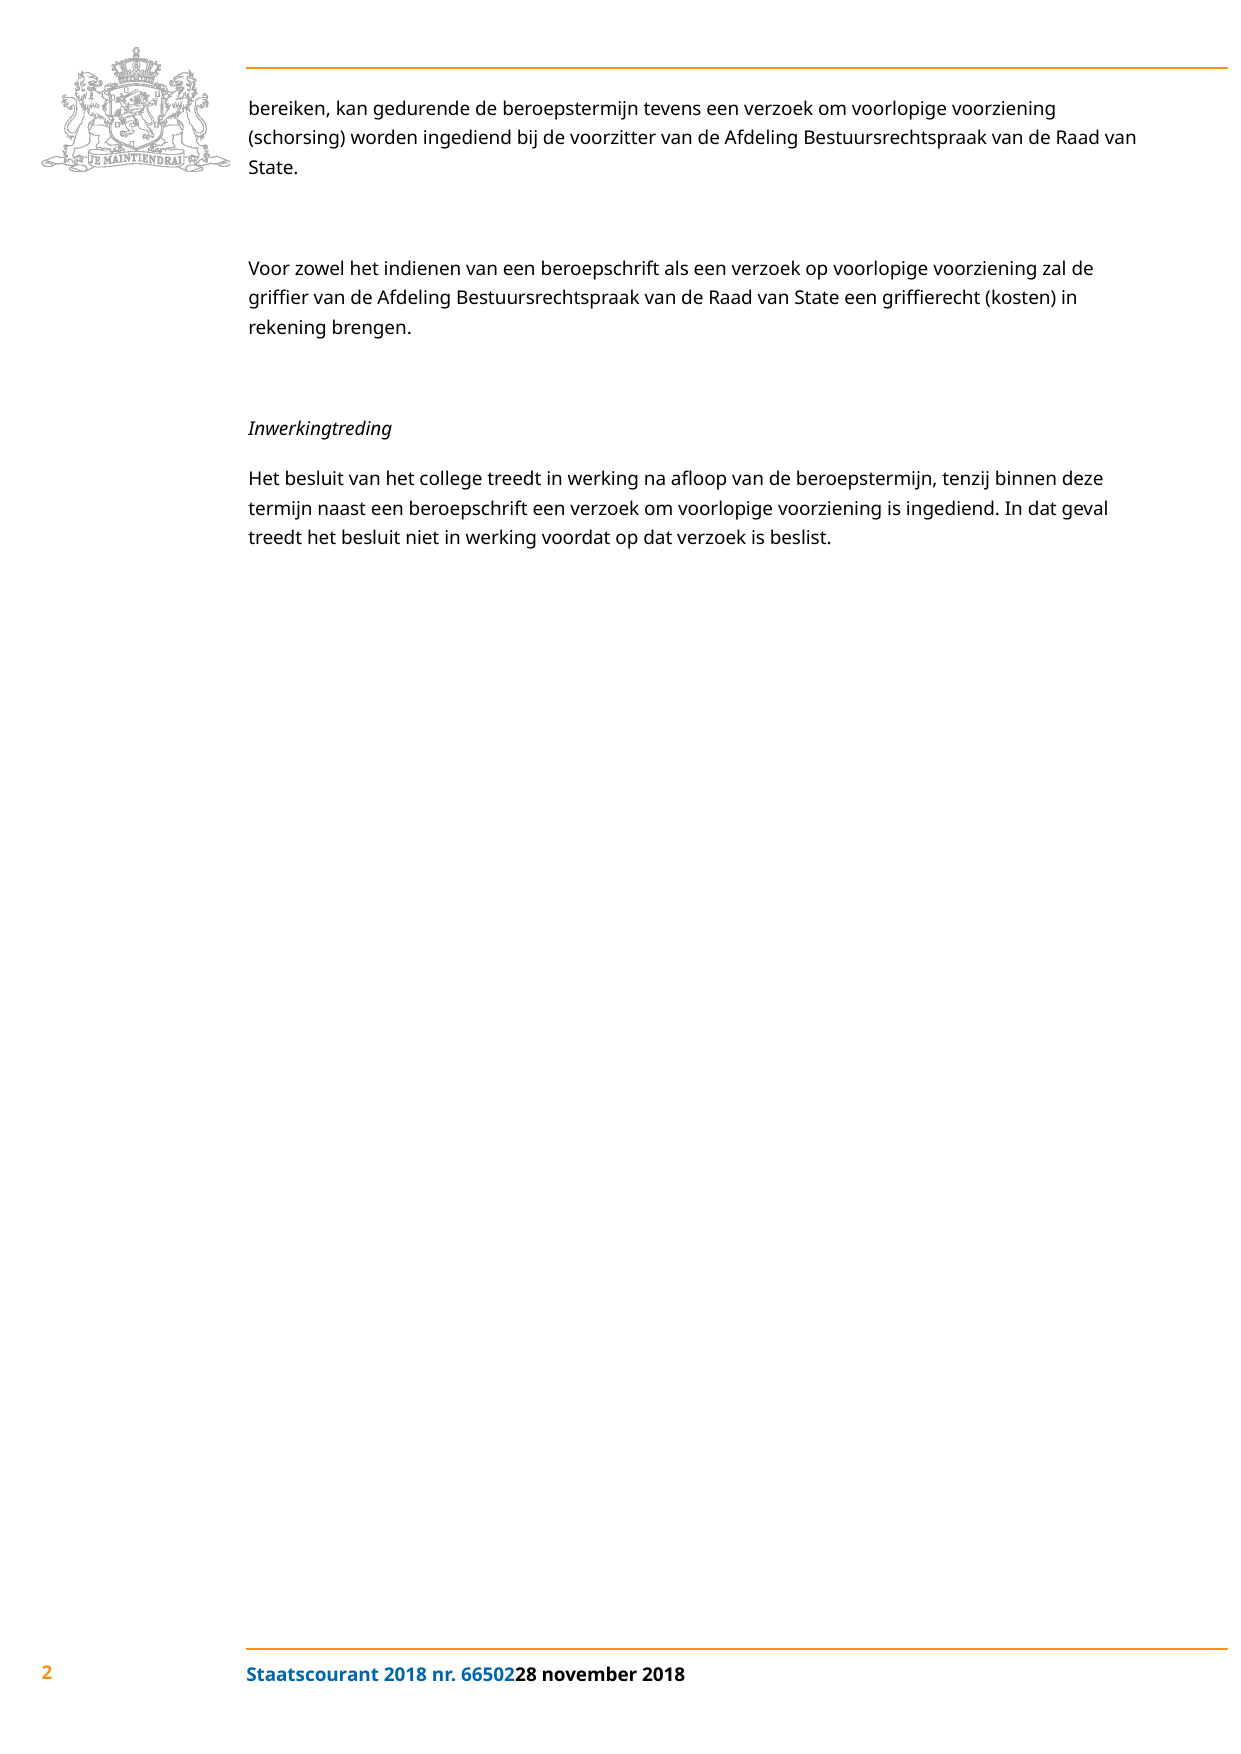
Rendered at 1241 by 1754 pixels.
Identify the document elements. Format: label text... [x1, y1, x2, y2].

text Het besluit van het college treedt in werking na afloop van de beroepstermijn, tenzij binnen deze termijn naast een beroepschrift een verzoek om voorlopige voorziening is ingediend. In dat geval treedt het besluit niet in werking voordat op dat verzoek is beslist. [248, 465, 1152, 550]
text Voor zowel het indienen van een beroepschrift als een verzoek op voorlopige voorziening zal de griffier van de Afdeling Bestuursrechtspraak van de Raad van State een griffierecht (kosten) in rekening brengen. [248, 255, 1152, 340]
text Inwerkingtreding [248, 415, 1152, 441]
text bereiken, kan gedurende de beroepstermijn tevens een verzoek om voorlopige voorziening (schorsing) worden ingediend bij de voorzitter van de Afdeling Bestuursrechtspraak van de Raad van State. [248, 95, 1152, 180]
picture [41, 47, 231, 172]
